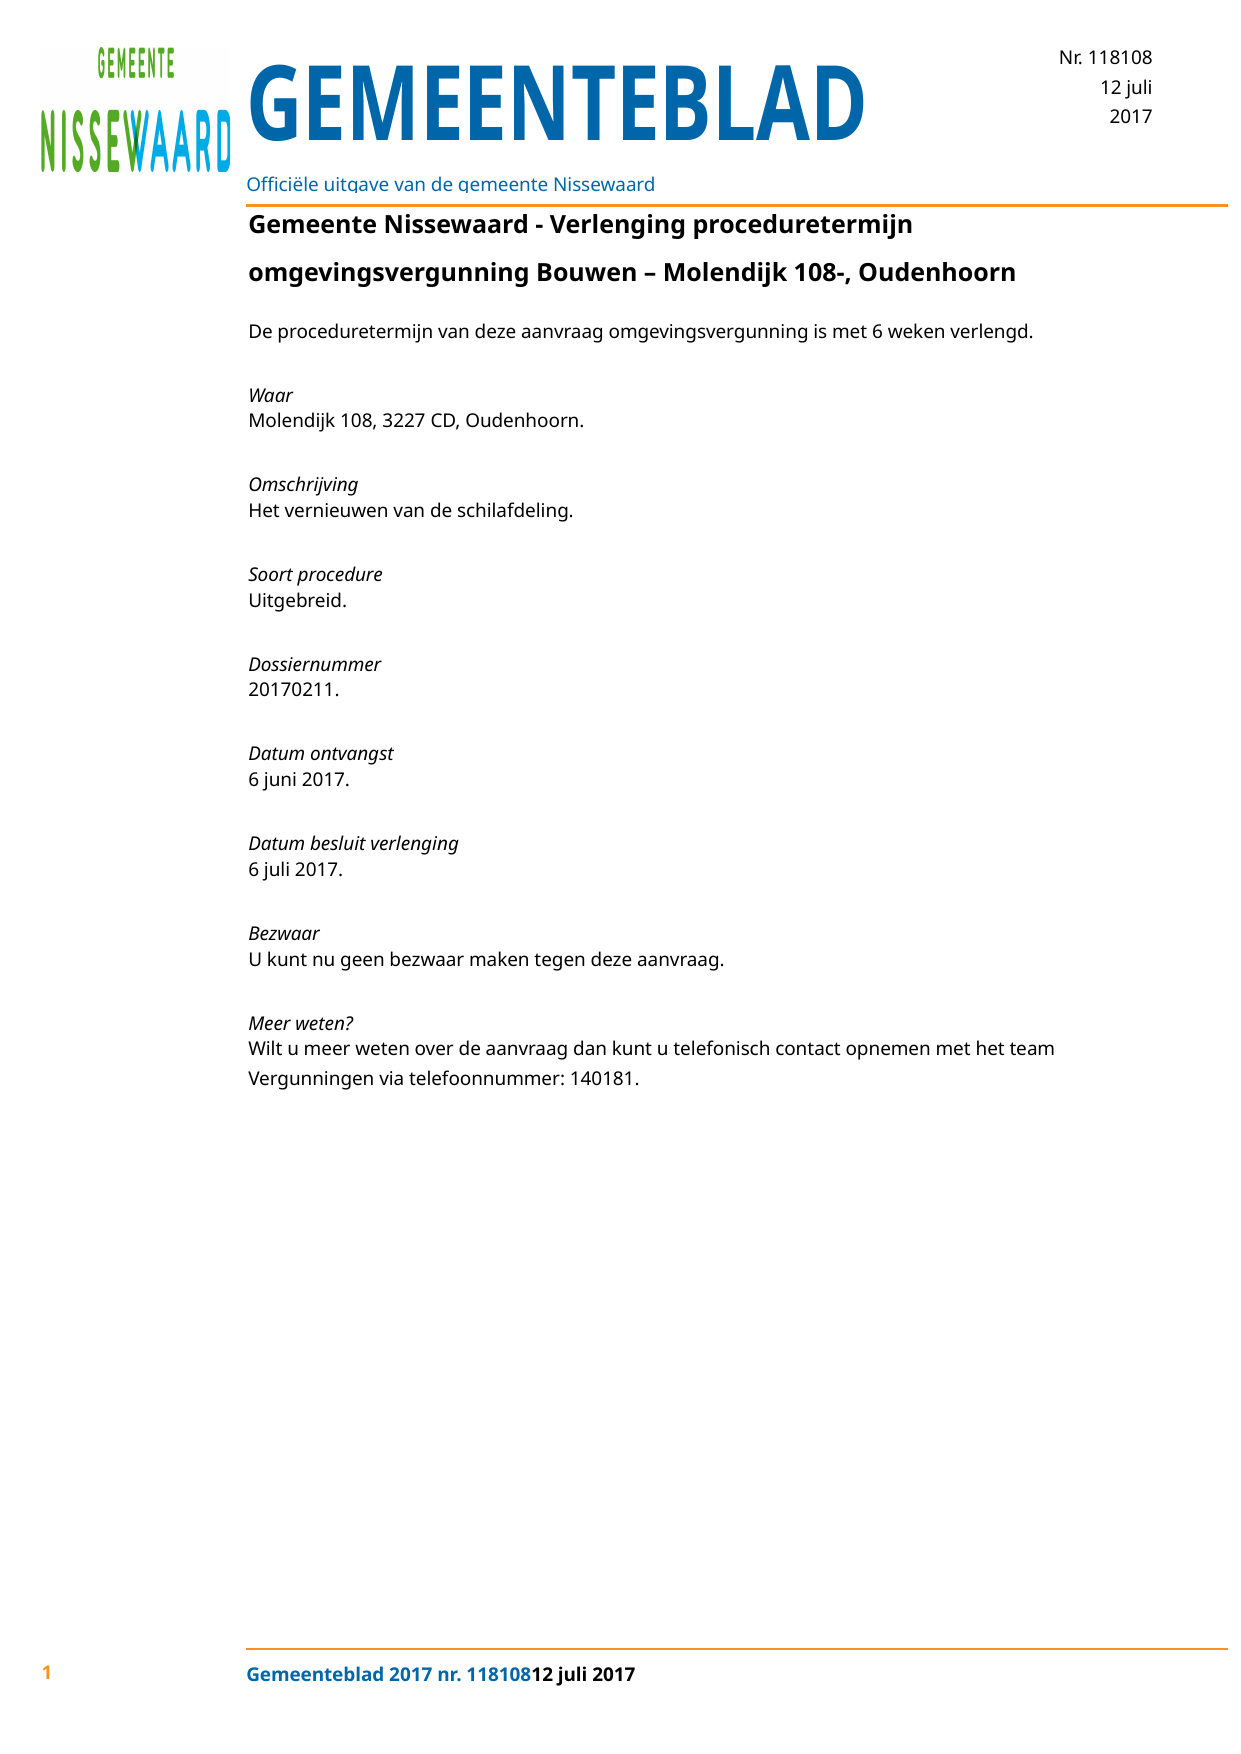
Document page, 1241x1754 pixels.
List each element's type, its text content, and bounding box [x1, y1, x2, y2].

text Soort procedure [248, 561, 1152, 587]
text De proceduretermijn van deze aanvraag omgevingsvergunning is met 6 weken verlengd. [248, 318, 1152, 344]
picture [154, 157, 165, 172]
text Molendijk 108, 3227 CD, Oudenhoorn. [248, 408, 1152, 433]
picture [176, 157, 187, 172]
text 6 juli 2017. [248, 856, 1152, 882]
text Uitgebreid. [248, 587, 1152, 613]
text 20170211. [248, 677, 1152, 702]
text 6 juni 2017. [248, 766, 1152, 792]
text Datum besluit verlenging [248, 830, 1152, 856]
text Dossiernummer [248, 651, 1152, 677]
picture [41, 47, 231, 172]
text U kunt nu geen bezwaar maken tegen deze aanvraag. [248, 946, 1152, 971]
text Omschrijving [248, 472, 1152, 497]
text Meer weten? [248, 1010, 1152, 1035]
text Wilt u meer weten over de aanvraag dan kunt u telefonisch contact opnemen met het team Vergunningen via telefoonnummer: 140181. [248, 1035, 1152, 1091]
text Het vernieuwen van de schilafdeling. [248, 497, 1152, 523]
text Gemeente Nissewaard - Verlenging proceduretermijn omgevingsvergunning Bouwen – Molendijk 108-, Oudenhoorn [248, 207, 1152, 288]
text Datum ontvangst [248, 741, 1152, 766]
text Waar [248, 382, 1152, 408]
picture [201, 122, 206, 138]
picture [222, 122, 227, 160]
picture [200, 151, 206, 172]
text Bezwaar [248, 920, 1152, 946]
